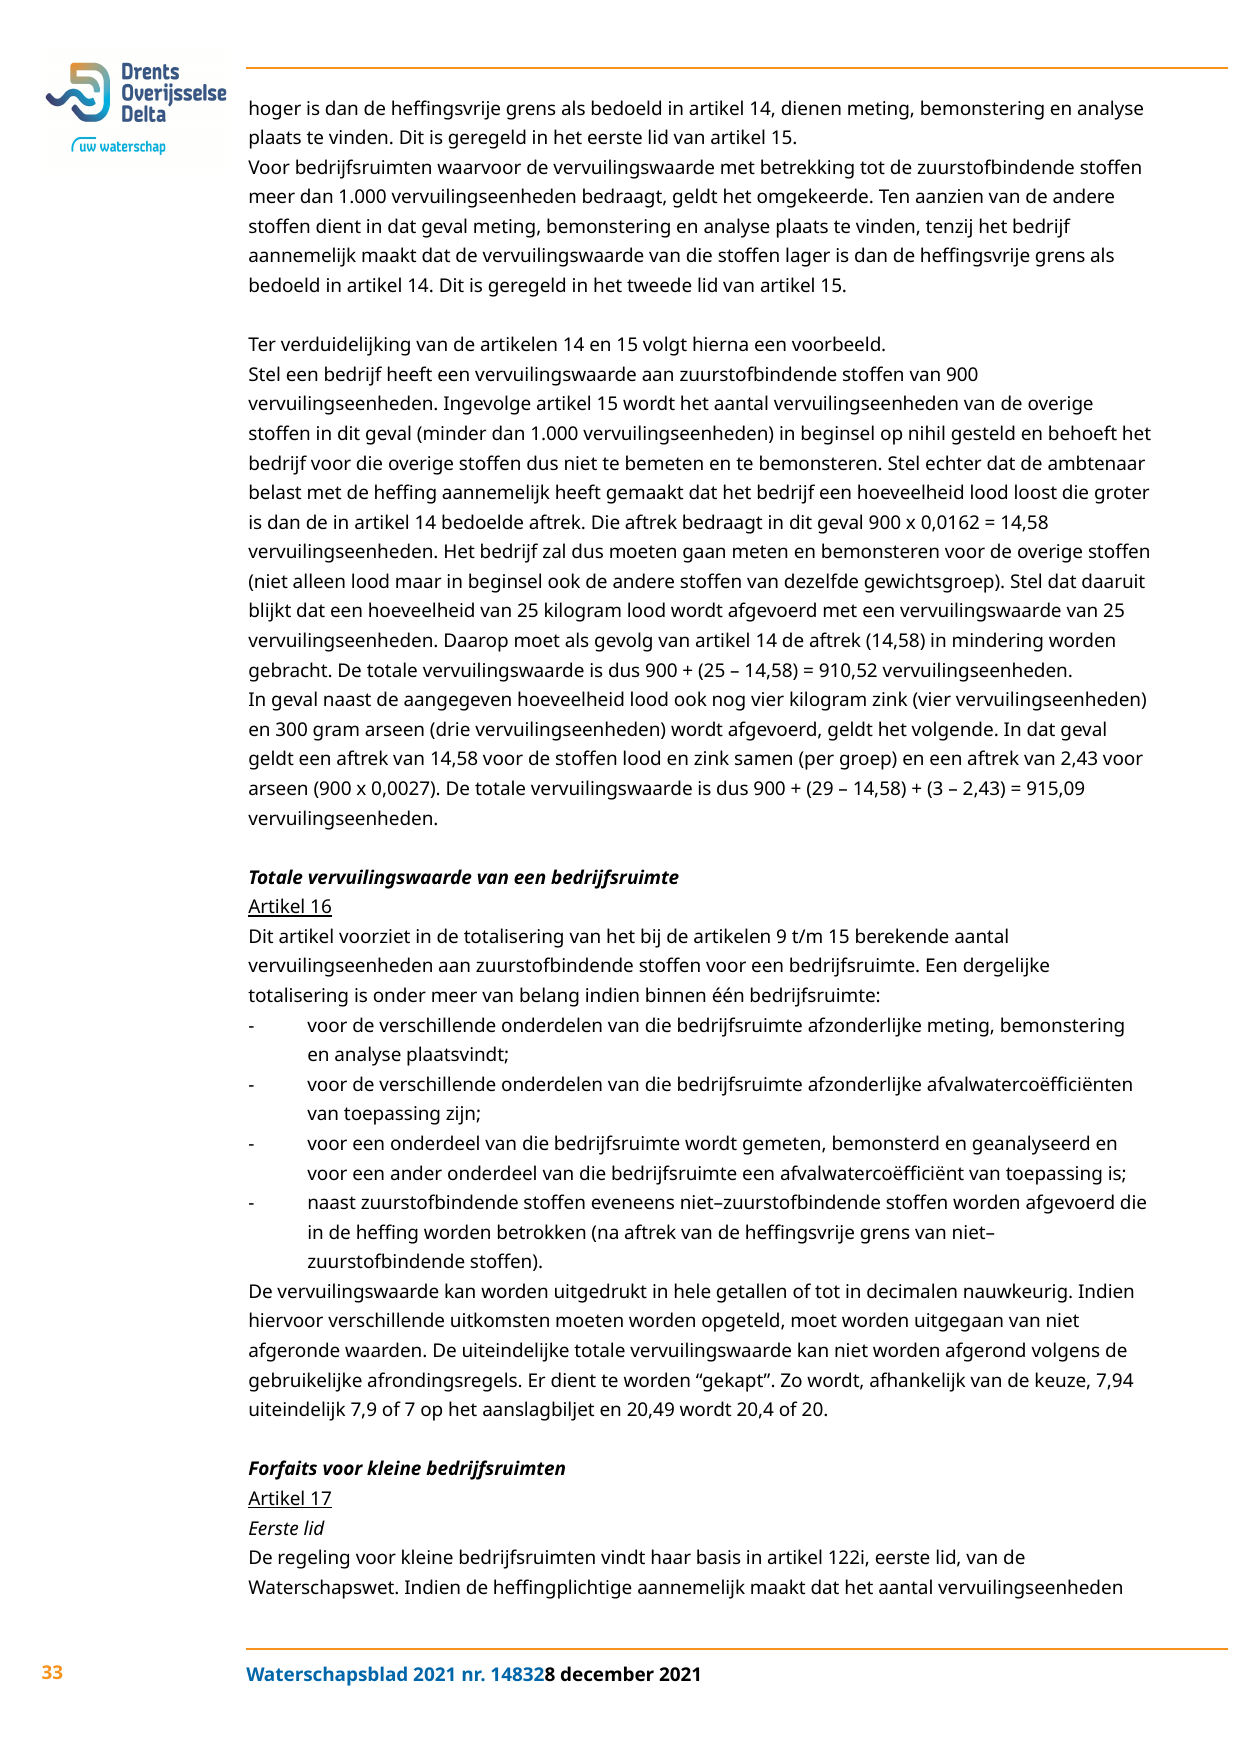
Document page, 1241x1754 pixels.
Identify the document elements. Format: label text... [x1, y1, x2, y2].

text Artikel 17 [248, 1485, 1152, 1511]
text Ter verduidelijking van de artikelen 14 en 15 volgt hierna een voorbeeld. [248, 331, 1152, 357]
text Voor bedrijfsruimten waarvoor de vervuilingswaarde met betrekking tot de zuurstofbindende stoffen meer dan 1.000 vervuilingseenheden bedraagt, geldt het omgekeerde. Ten aanzien van de andere stoffen dient in dat geval meting, bemonstering en analyse plaats te vinden, tenzij het bedrijf aannemelijk maakt dat de vervuilingswaarde van die stoffen lager is dan de heffingsvrije grens als bedoeld in artikel 14. Dit is geregeld in het tweede lid van artikel 15. [248, 154, 1152, 298]
text hoger is dan de heffingsvrije grens als bedoeld in artikel 14, dienen meting, bemonstering en analyse plaats te vinden. Dit is geregeld in het eerste lid van artikel 15. [248, 95, 1152, 150]
text Artikel 16 [248, 893, 1152, 919]
list voor een onderdeel van die bedrijfsruimte wordt gemeten, bemonsterd en geanalyseerd en voor een ander onderdeel van die bedrijfsruimte een afvalwatercoëfficiënt van toepassing is; [248, 1130, 1152, 1186]
picture [41, 47, 231, 172]
list naast zuurstofbindende stoffen eveneens niet–zuurstofbindende stoffen worden afgevoerd die in de heffing worden betrokken (na aftrek van de heffingsvrije grens van niet–zuurstofbindende stoffen). [248, 1189, 1152, 1274]
list voor de verschillende onderdelen van die bedrijfsruimte afzonderlijke afvalwatercoëfficiënten van toepassing zijn; [248, 1071, 1152, 1126]
text Totale vervuilingswaarde van een bedrijfsruimte [248, 864, 1152, 890]
text Forfaits voor kleine bedrijfsruimten [248, 1456, 1152, 1481]
text In geval naast de aangegeven hoeveelheid lood ook nog vier kilogram zink (vier vervuilingseenheden) en 300 gram arseen (drie vervuilingseenheden) wordt afgevoerd, geldt het volgende. In dat geval geldt een aftrek van 14,58 voor de stoffen lood en zink samen (per groep) en een aftrek van 2,43 voor arseen (900 x 0,0027). De totale vervuilingswaarde is dus 900 + (29 – 14,58) + (3 – 2,43) = 915,09 vervuilingseenheden. [248, 686, 1152, 831]
text Stel een bedrijf heeft een vervuilingswaarde aan zuurstofbindende stoffen van 900 vervuilingseenheden. Ingevolge artikel 15 wordt het aantal vervuilingseenheden van de overige stoffen in dit geval (minder dan 1.000 vervuilingseenheden) in beginsel op nihil gesteld en behoeft het bedrijf voor die overige stoffen dus niet te bemeten en te bemonsteren. Stel echter dat de ambtenaar belast met de heffing aannemelijk heeft gemaakt dat het bedrijf een hoeveelheid lood loost die groter is dan de in artikel 14 bedoelde aftrek. Die aftrek bedraagt in dit geval 900 x 0,0162 = 14,58 vervuilingseenheden. Het bedrijf zal dus moeten gaan meten en bemonsteren voor de overige stoffen (niet alleen lood maar in beginsel ook de andere stoffen van dezelfde gewichtsgroep). Stel dat daaruit blijkt dat een hoeveelheid van 25 kilogram lood wordt afgevoerd met een vervuilingswaarde van 25 vervuilingseenheden. Daarop moet als gevolg van artikel 14 de aftrek (14,58) in mindering worden gebracht. De totale vervuilingswaarde is dus 900 + (25 – 14,58) = 910,52 vervuilingseenheden. [248, 361, 1152, 683]
list voor de verschillende onderdelen van die bedrijfsruimte afzonderlijke meting, bemonstering en analyse plaatsvindt; [248, 1012, 1152, 1067]
text Dit artikel voorziet in de totalisering van het bij de artikelen 9 t/m 15 berekende aantal vervuilingseenheden aan zuurstofbindende stoffen voor een bedrijfsruimte. Een dergelijke totalisering is onder meer van belang indien binnen één bedrijfsruimte: [248, 923, 1152, 1008]
text De regeling voor kleine bedrijfsruimten vindt haar basis in artikel 122i, eerste lid, van de Waterschapswet. Indien de heffingplichtige aannemelijk maakt dat het aantal vervuilingseenheden [248, 1544, 1152, 1600]
text Eerste lid [248, 1515, 1152, 1541]
text De vervuilingswaarde kan worden uitgedrukt in hele getallen of tot in decimalen nauwkeurig. Indien hiervoor verschillende uitkomsten moeten worden opgeteld, moet worden uitgegaan van niet afgeronde waarden. De uiteindelijke totale vervuilingswaarde kan niet worden afgerond volgens de gebruikelijke afrondingsregels. Er dient te worden “gekapt”. Zo wordt, afhankelijk van de keuze, 7,94 uiteindelijk 7,9 of 7 op het aanslagbiljet en 20,49 wordt 20,4 of 20. [248, 1278, 1152, 1422]
